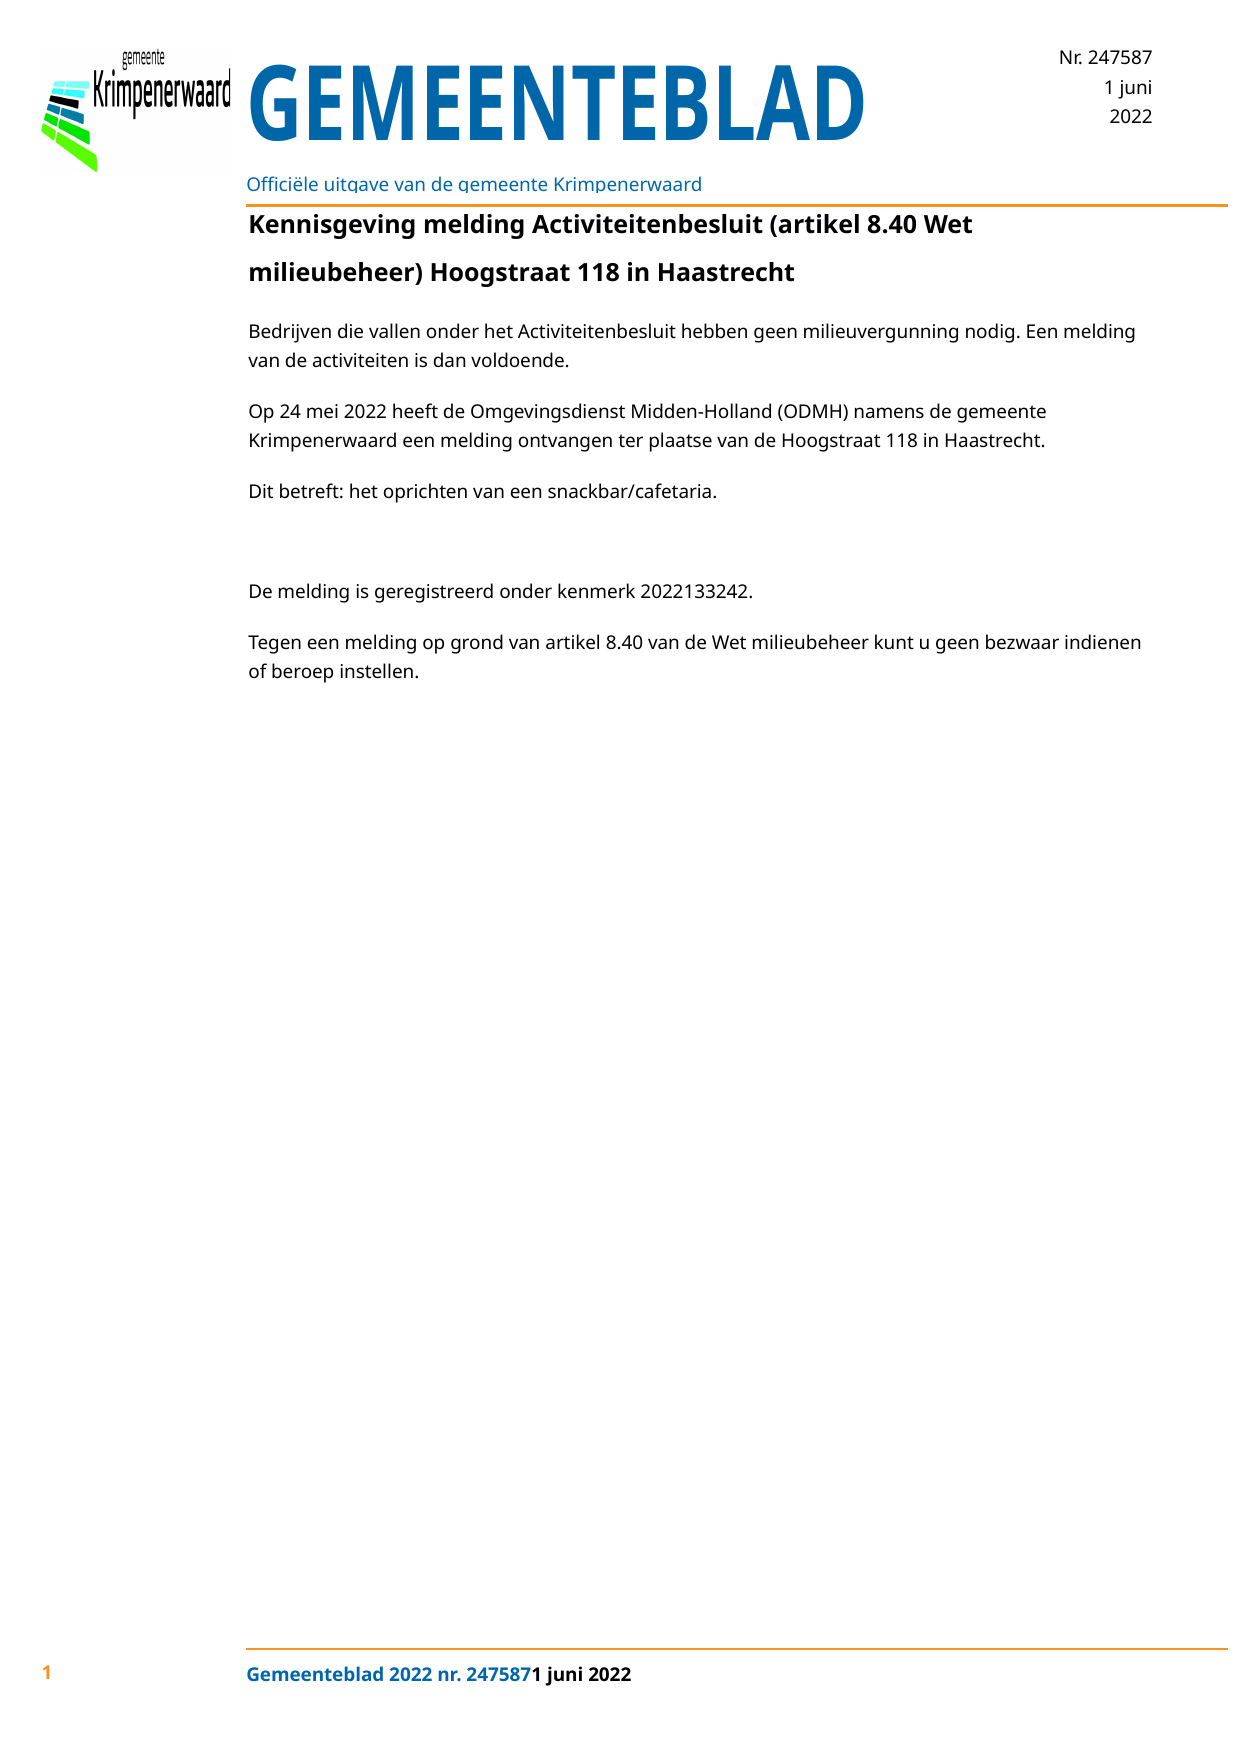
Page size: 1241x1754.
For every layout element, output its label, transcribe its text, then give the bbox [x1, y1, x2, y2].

text Tegen een melding op grond van artikel 8.40 van de Wet milieubeheer kunt u geen bezwaar indienen of beroep instellen. [248, 629, 1152, 684]
text Bedrijven die vallen onder het Activiteitenbesluit hebben geen milieuvergunning nodig. Een melding van de activiteiten is dan voldoende. [248, 318, 1152, 373]
picture [41, 47, 231, 172]
text Kennisgeving melding Activiteitenbesluit (artikel 8.40 Wet milieubeheer) Hoogstraat 118 in Haastrecht [248, 207, 1152, 288]
text Op 24 mei 2022 heeft de Omgevingsdienst Midden-Holland (ODMH) namens de gemeente Krimpenerwaard een melding ontvangen ter plaatse van de Hoogstraat 118 in Haastrecht. [248, 398, 1152, 453]
text De melding is geregistreerd onder kenmerk 2022133242. [248, 579, 1152, 604]
text Dit betreft: het oprichten van een snackbar/cafetaria. [248, 478, 1152, 504]
